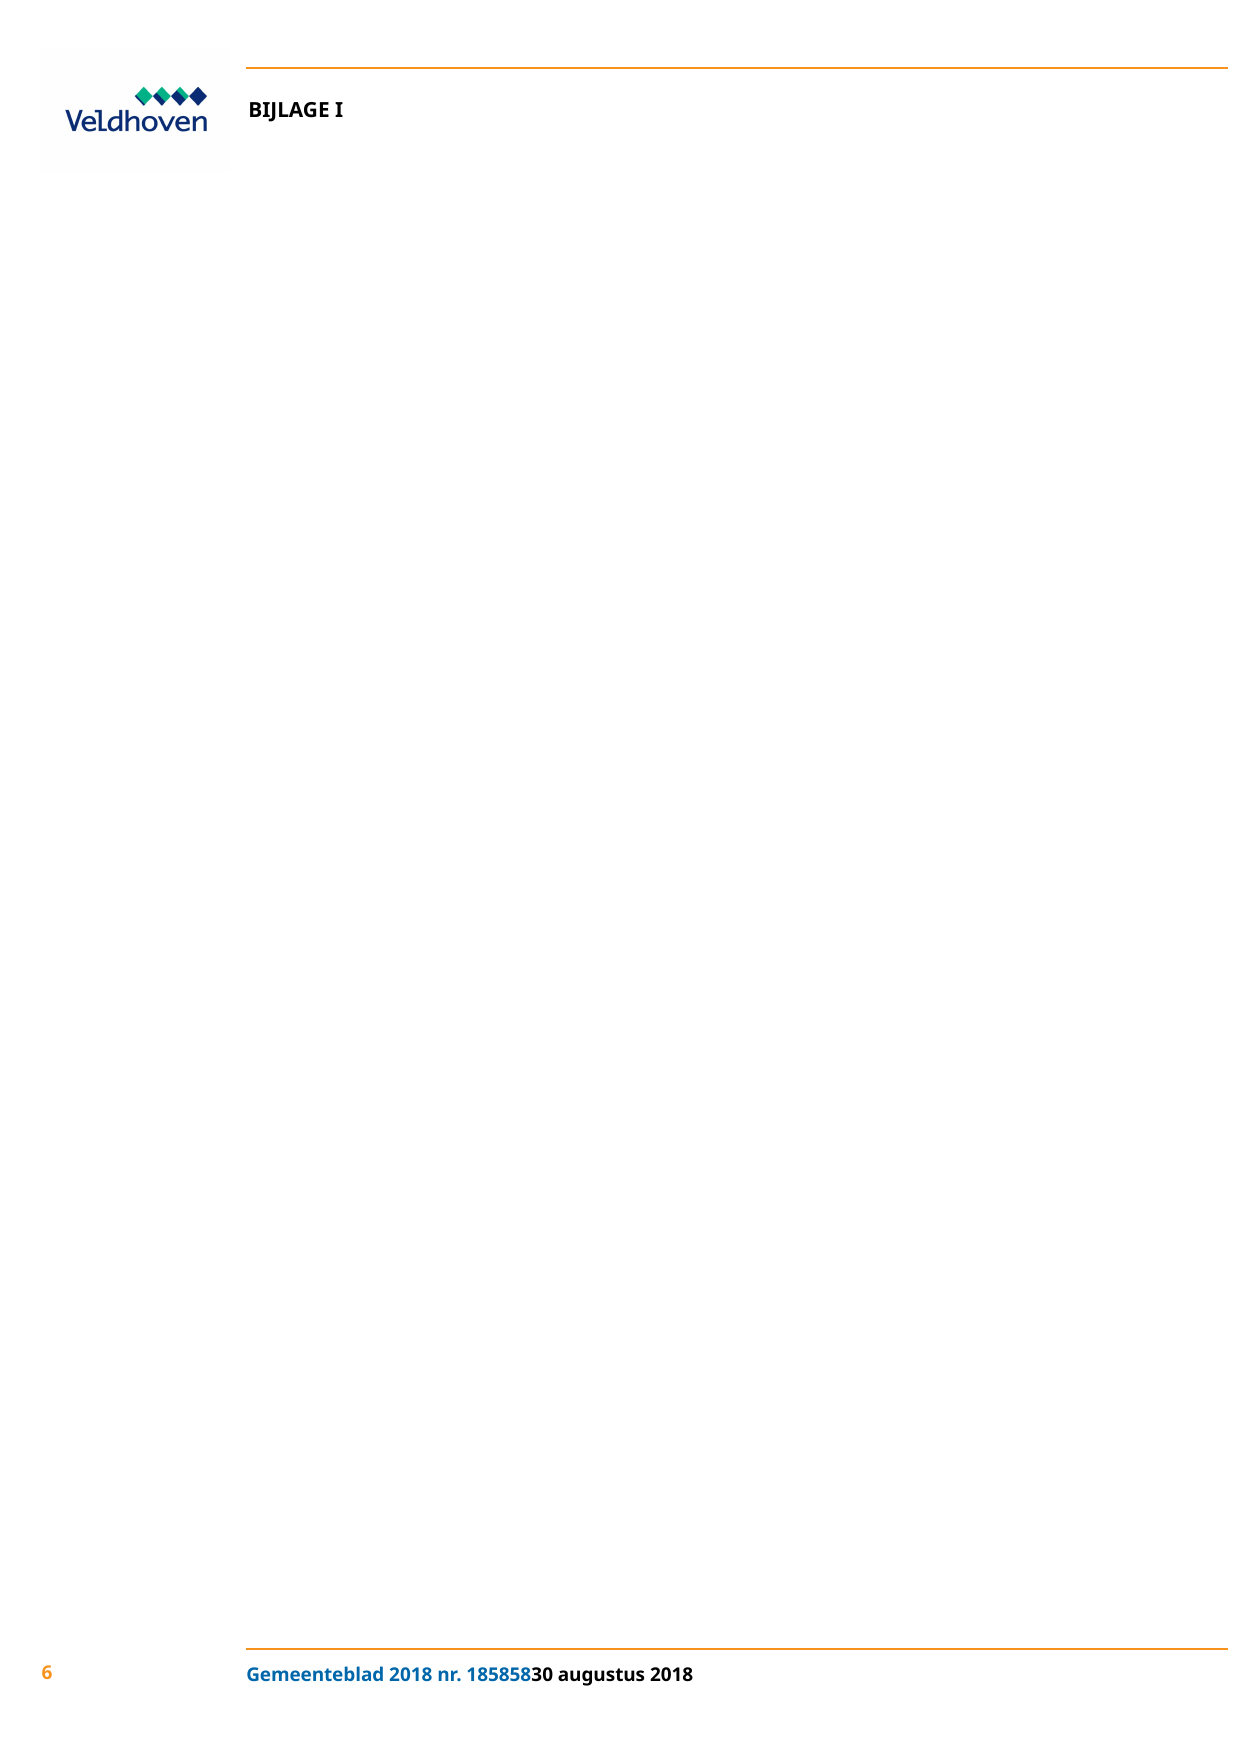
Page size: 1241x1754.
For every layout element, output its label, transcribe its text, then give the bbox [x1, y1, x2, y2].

picture [41, 47, 231, 172]
text BIJLAGE I [248, 95, 1152, 123]
